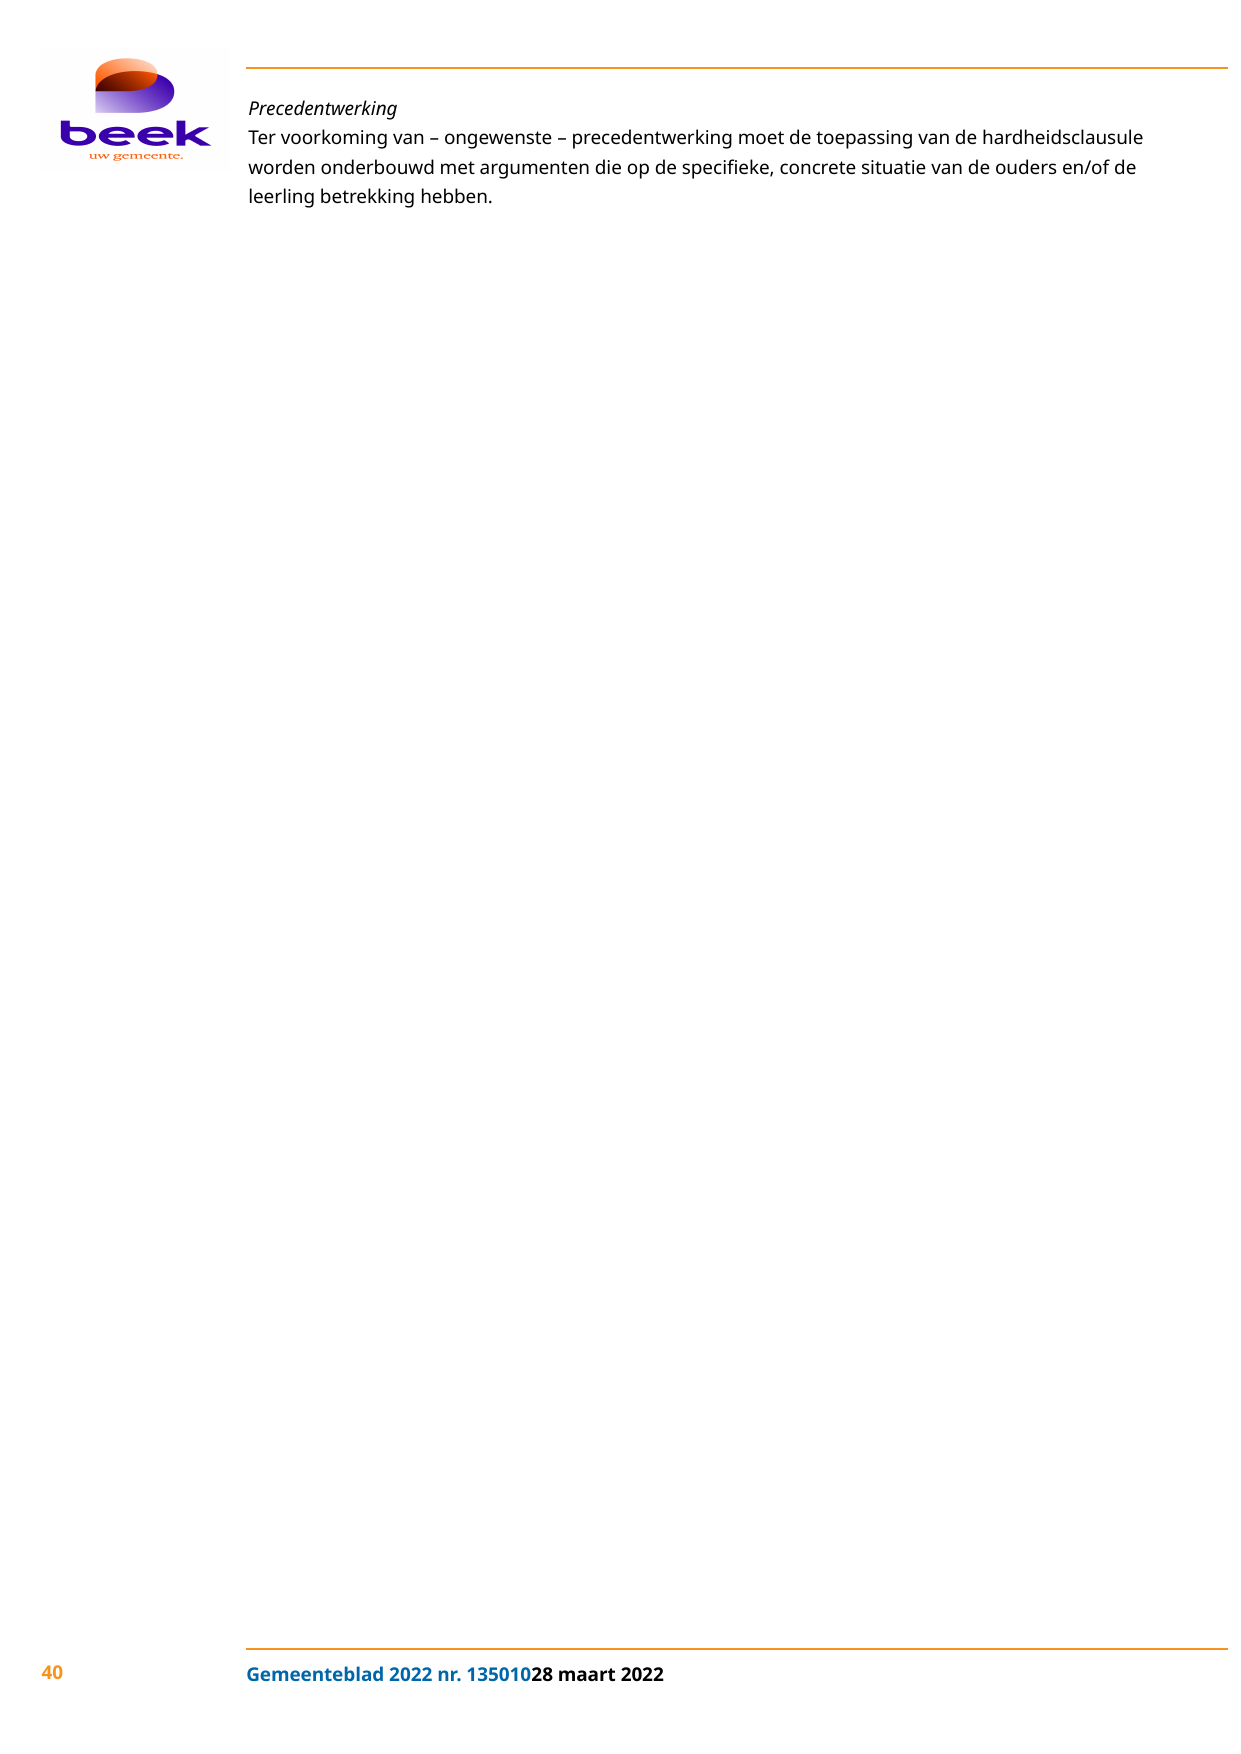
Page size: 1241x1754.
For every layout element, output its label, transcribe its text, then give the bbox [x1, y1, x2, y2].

text Precedentwerking [248, 95, 1152, 121]
picture [41, 47, 231, 172]
text Ter voorkoming van – ongewenste – precedentwerking moet de toepassing van de hardheidsclausule worden onderbouwd met argumenten die op de specifieke, concrete situatie van de ouders en/of de leerling betrekking hebben. [248, 124, 1152, 209]
